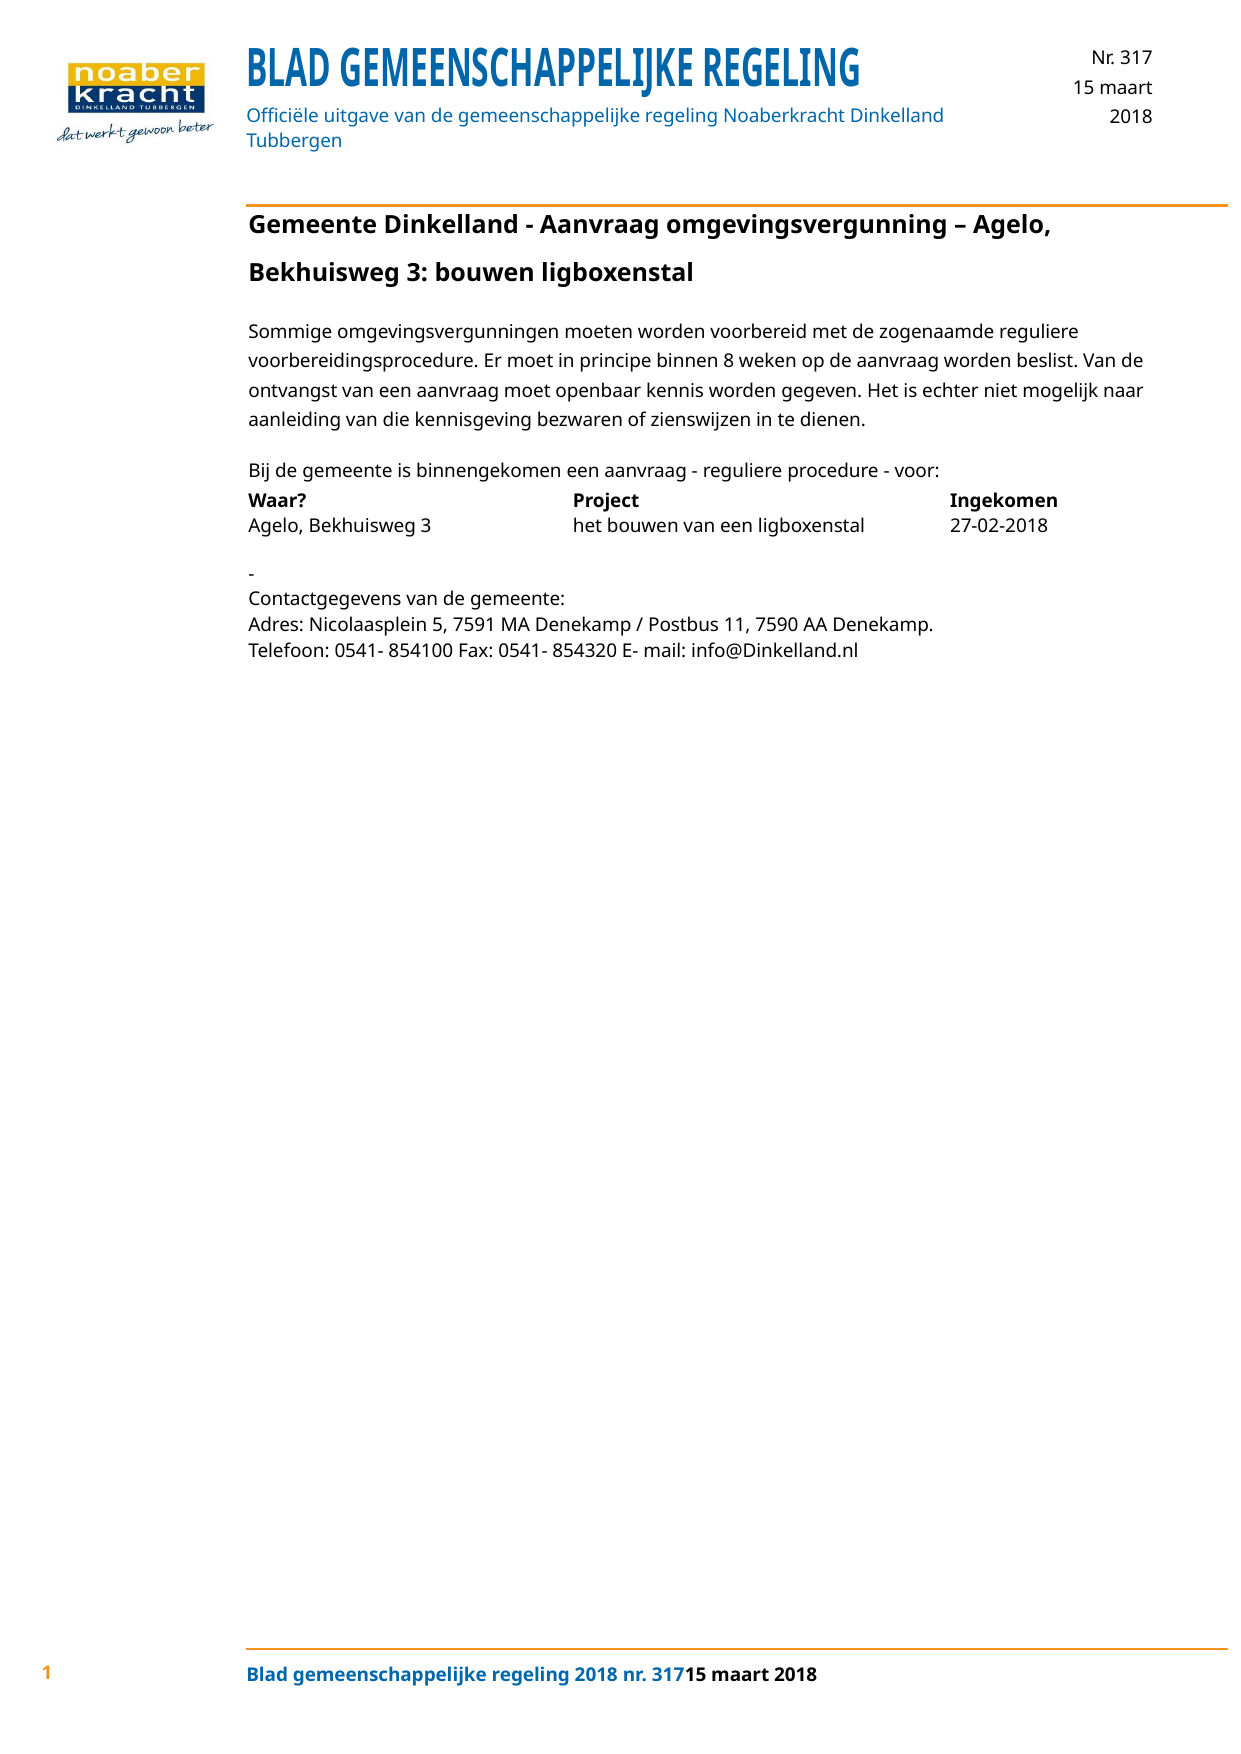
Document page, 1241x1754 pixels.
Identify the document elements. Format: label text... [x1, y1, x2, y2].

table_cell Agelo, Bekhuisweg 3 [248, 513, 573, 538]
text Sommige omgevingsvergunningen moeten worden voorbereid met de zogenaamde reguliere voorbereidingsprocedure. Er moet in principe binnen 8 weken op de aanvraag worden beslist. Van de ontvangst van een aanvraag moet openbaar kennis worden gegeven. Het is echter niet mogelijk naar aanleiding van die kennisgeving bezwaren of zienswijzen in te dienen. [248, 318, 1152, 432]
text Gemeente Dinkelland - Aanvraag omgevingsvergunning – Agelo, Bekhuisweg 3: bouwen ligboxenstal [248, 207, 1152, 288]
text Telefoon: 0541- 854100 Fax: 0541- 854320 E- mail: info@Dinkelland.nl [248, 637, 1152, 663]
table_header Project [573, 487, 950, 512]
text Adres: Nicolaasplein 5, 7591 MA Denekamp / Postbus 11, 7590 AA Denekamp. [248, 611, 1152, 637]
table_cell 27-02-2018 [950, 513, 1152, 538]
table_header Ingekomen [950, 487, 1152, 512]
text Bij de gemeente is binnengekomen een aanvraag - reguliere procedure - voor: [248, 457, 1152, 483]
table_header Waar? [248, 487, 573, 512]
text - [248, 560, 1152, 585]
text Contactgegevens van de gemeente: [248, 585, 1152, 611]
table_cell het bouwen van een ligboxenstal [573, 513, 950, 538]
picture [41, 47, 231, 172]
